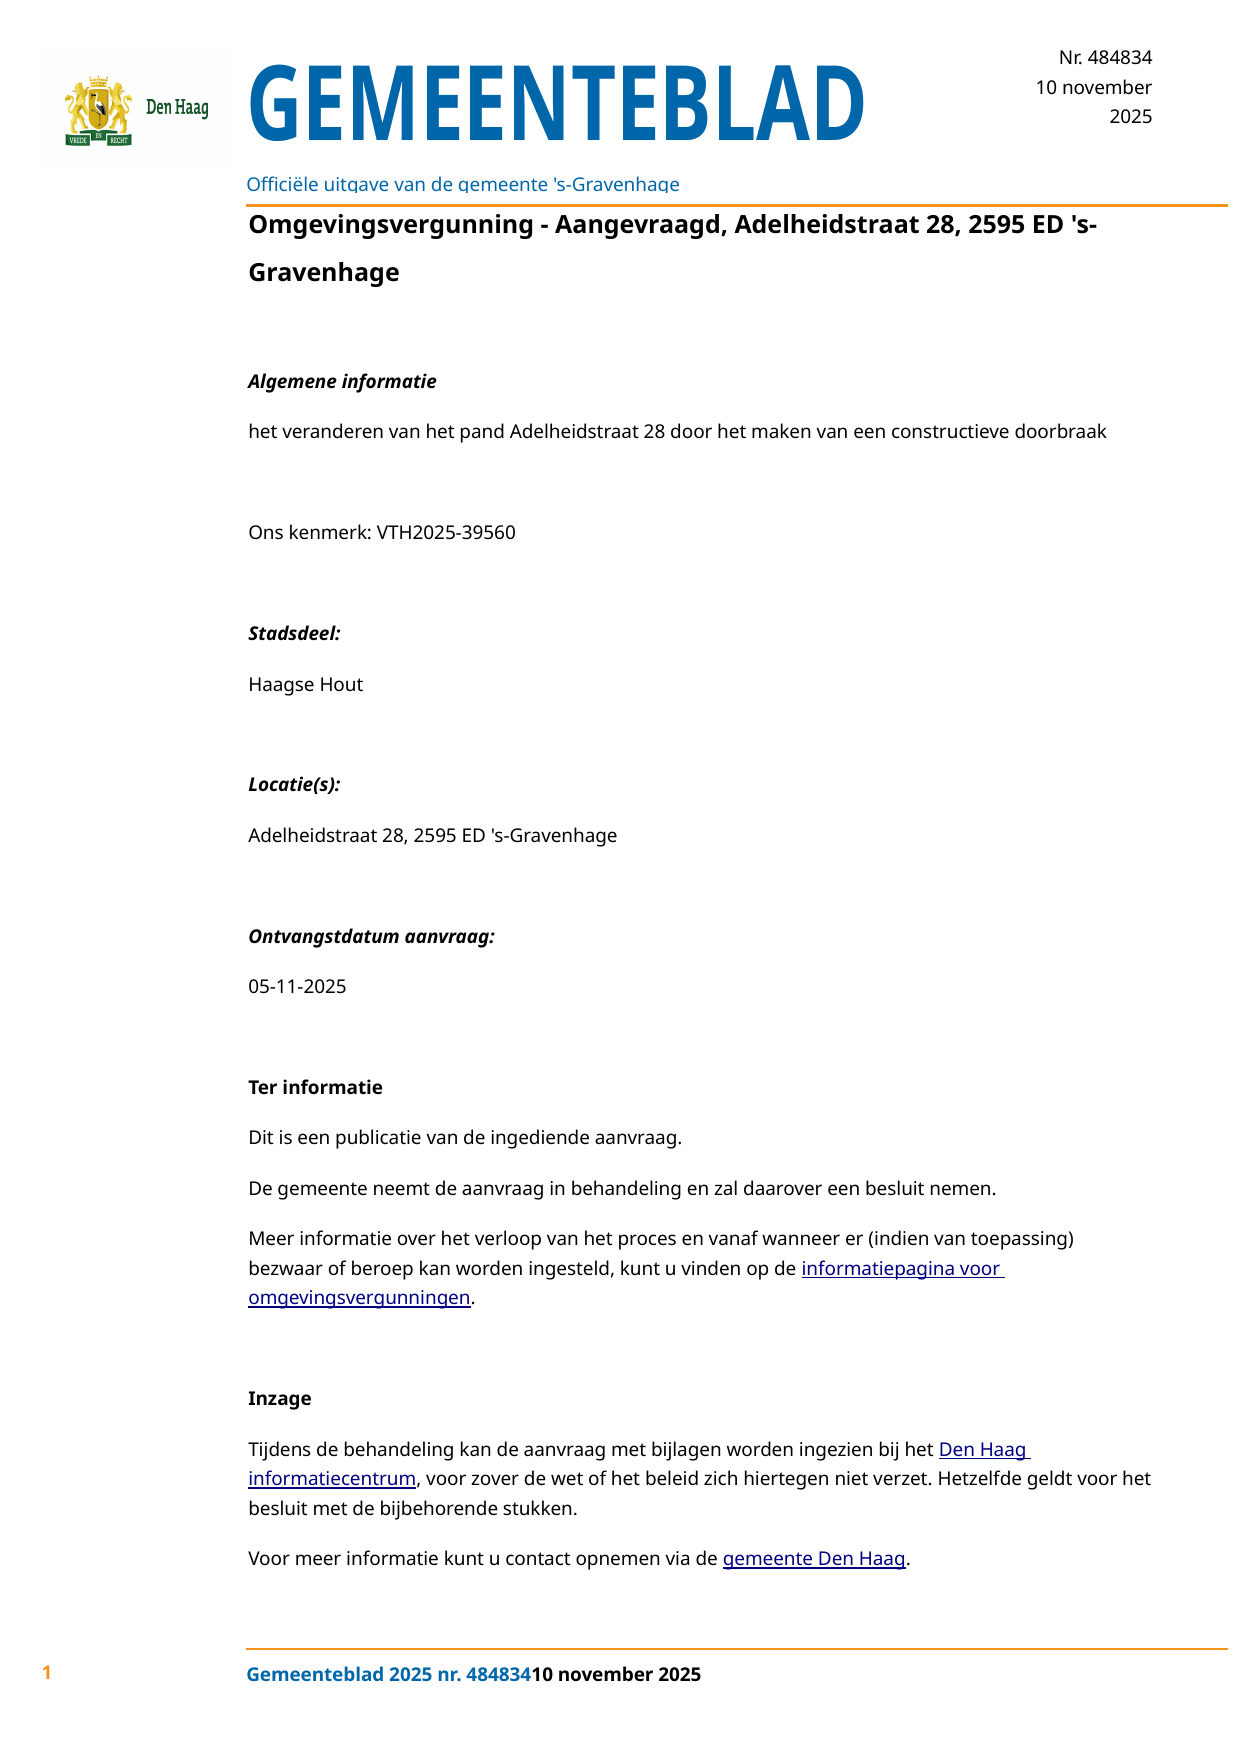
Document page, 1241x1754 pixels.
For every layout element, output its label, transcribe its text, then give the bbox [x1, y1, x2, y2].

text De gemeente neemt de aanvraag in behandeling en zal daarover een besluit nemen. [248, 1175, 1152, 1201]
text 05-11-2025 [248, 973, 1152, 999]
text Adelheidstraat 28, 2595 ED 's-Gravenhage [248, 822, 1152, 848]
text Locatie(s): [248, 772, 1152, 797]
picture [41, 47, 231, 172]
text Dit is een publicatie van de ingediende aanvraag. [248, 1124, 1152, 1150]
text Algemene informatie [248, 368, 1152, 394]
text Tijdens de behandeling kan de aanvraag met bijlagen worden ingezien bij het Den Haag informatiecentrum, voor zover de wet of het beleid zich hiertegen niet verzet. Hetzelfde geldt voor het besluit met de bijbehorende stukken. [248, 1436, 1152, 1521]
text Voor meer informatie kunt u contact opnemen via de gemeente Den Haag. [248, 1545, 1152, 1571]
text Meer informatie over het verloop van het proces en vanaf wanneer er (indien van toepassing) bezwaar of beroep kan worden ingesteld, kunt u vinden op de informatiepagina voor omgevingsvergunningen. [248, 1225, 1152, 1310]
text het veranderen van het pand Adelheidstraat 28 door het maken van een constructieve doorbraak [248, 419, 1152, 444]
text Omgevingsvergunning - Aangevraagd, Adelheidstraat 28, 2595 ED 's-Gravenhage [248, 207, 1152, 288]
text Ons kenmerk: VTH2025-39560 [248, 519, 1152, 545]
text Stadsdeel: [248, 620, 1152, 646]
text Ter informatie [248, 1074, 1152, 1100]
text Haagse Hout [248, 671, 1152, 697]
text Inzage [248, 1385, 1152, 1411]
text Ontvangstdatum aanvraag: [248, 923, 1152, 949]
